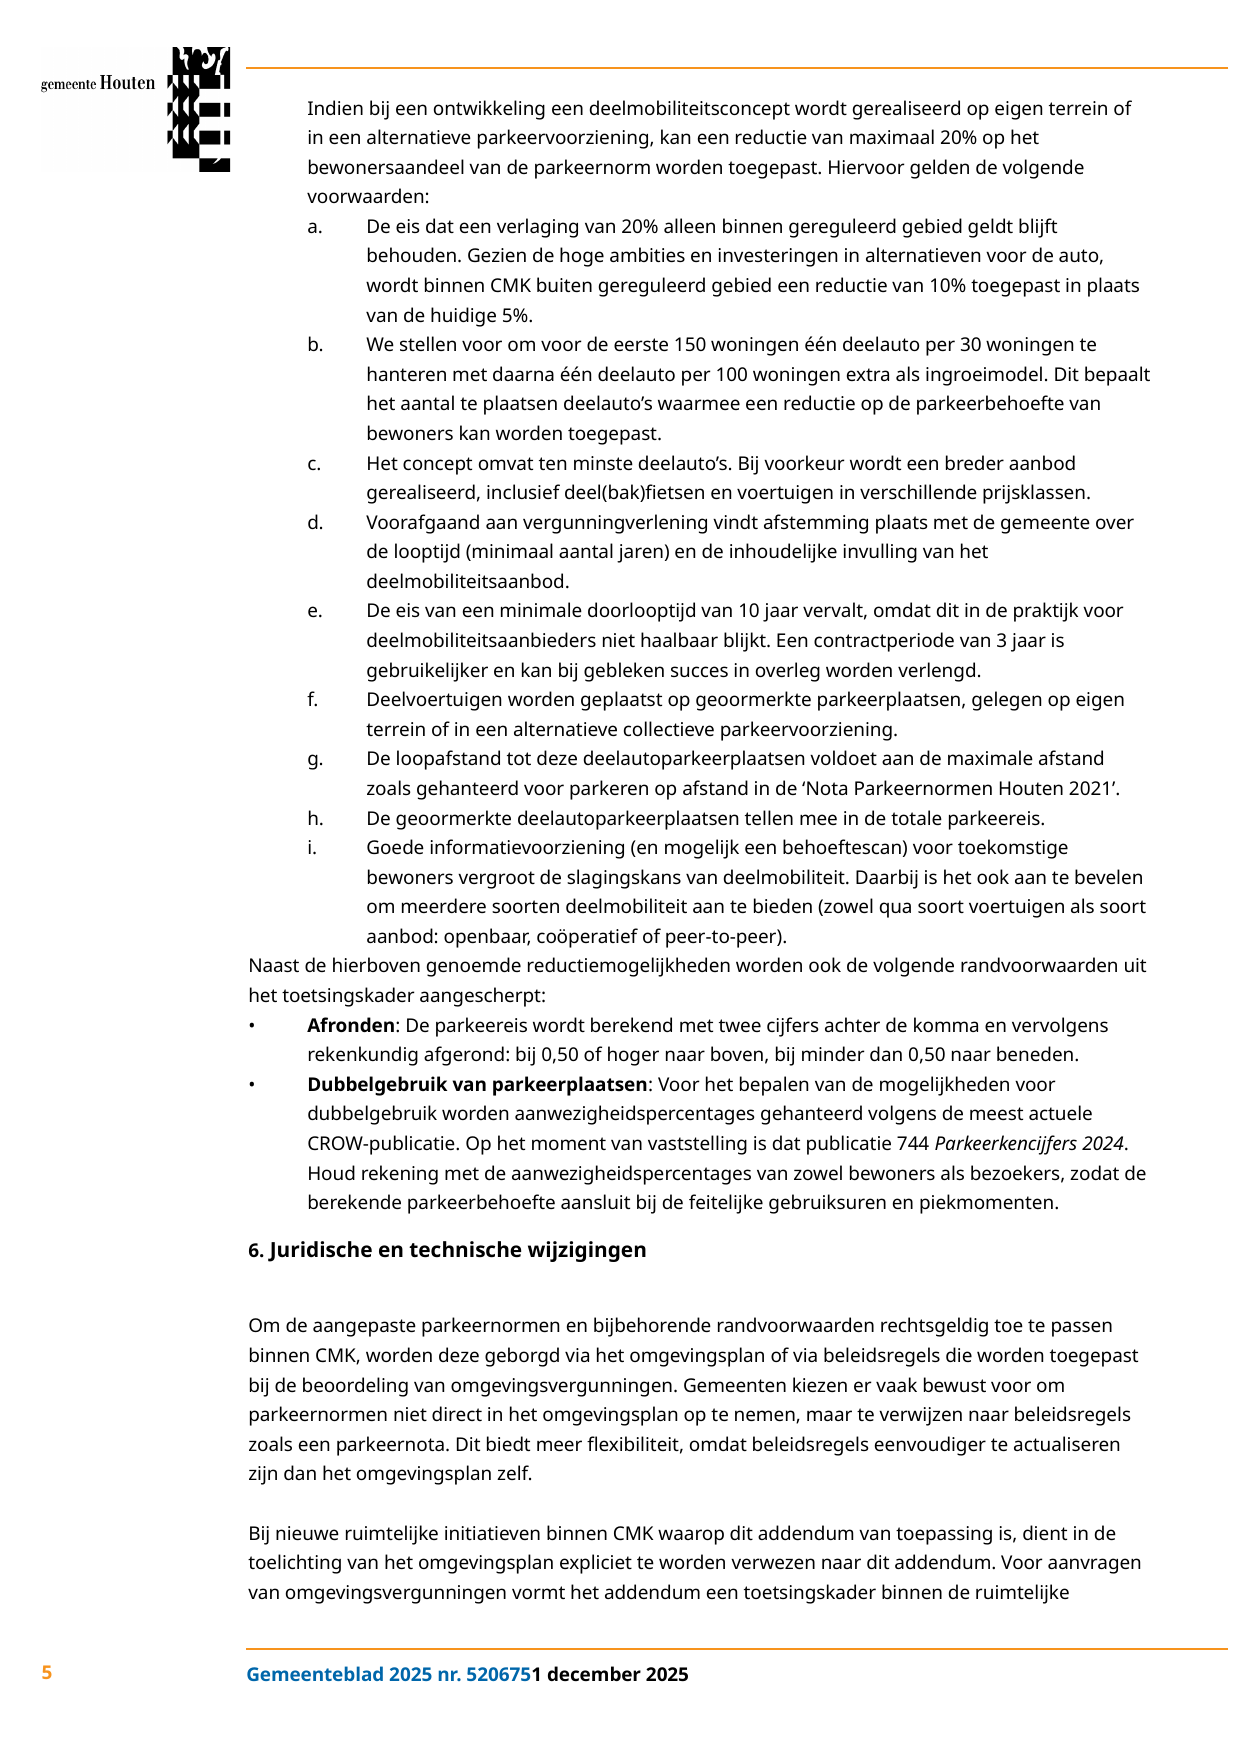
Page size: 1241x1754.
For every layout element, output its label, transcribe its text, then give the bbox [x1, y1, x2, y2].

list Indien bij een ontwikkeling een deelmobiliteitsconcept wordt gerealiseerd op eigen terrein of in een alternatieve parkeervoorziening, kan een reductie van maximaal 20% op het bewonersaandeel van de parkeernorm worden toegepast. Hiervoor gelden de volgende voorwaarden: [248, 95, 1152, 209]
list De eis dat een verlaging van 20% alleen binnen gereguleerd gebied geldt blijft behouden. Gezien de hoge ambities en investeringen in alternatieven voor de auto, wordt binnen CMK buiten gereguleerd gebied een reductie van 10% toegepast in plaats van de huidige 5%. [307, 213, 1152, 328]
text Bij nieuwe ruimtelijke initiatieven binnen CMK waarop dit addendum van toepassing is, dient in de toelichting van het omgevingsplan expliciet te worden verwezen naar dit addendum. Voor aanvragen van omgevingsvergunningen vormt het addendum een toetsingskader binnen de ruimtelijke [248, 1520, 1152, 1605]
picture [41, 47, 231, 172]
list Voorafgaand aan vergunningverlening vindt afstemming plaats met de gemeente over de looptijd (minimaal aantal jaren) en de inhoudelijke invulling van het deelmobiliteitsaanbod. [307, 509, 1152, 594]
list Dubbelgebruik van parkeerplaatsen: Voor het bepalen van de mogelijkheden voor dubbelgebruik worden aanwezigheidspercentages gehanteerd volgens de meest actuele CROW-publicatie. Op het moment van vaststelling is dat publicatie 744 Parkeerkencijfers 2024. Houd rekening met de aanwezigheidspercentages van zowel bewoners als bezoekers, zodat de berekende parkeerbehoefte aansluit bij de feitelijke gebruiksuren en piekmomenten. [248, 1071, 1152, 1215]
list Goede informatievoorziening (en mogelijk een behoeftescan) voor toekomstige bewoners vergroot de slagingskans van deelmobiliteit. Daarbij is het ook aan te bevelen om meerdere soorten deelmobiliteit aan te bieden (zowel qua soort voertuigen als soort aanbod: openbaar, coöperatief of peer-to-peer). [307, 834, 1152, 949]
list Het concept omvat ten minste deelauto’s. Bij voorkeur wordt een breder aanbod gerealiseerd, inclusief deel(bak)fietsen en voertuigen in verschillende prijsklassen. [307, 450, 1152, 505]
text Naast de hierboven genoemde reductiemogelijkheden worden ook de volgende randvoorwaarden uit het toetsingskader aangescherpt: [248, 953, 1152, 1008]
list De eis van een minimale doorlooptijd van 10 jaar vervalt, omdat dit in de praktijk voor deelmobiliteitsaanbieders niet haalbaar blijkt. Een contractperiode van 3 jaar is gebruikelijker en kan bij gebleken succes in overleg worden verlengd. [307, 598, 1152, 683]
list Afronden: De parkeereis wordt berekend met twee cijfers achter de komma en vervolgens rekenkundig afgerond: bij 0,50 of hoger naar boven, bij minder dan 0,50 naar beneden. [248, 1012, 1152, 1067]
list De geoormerkte deelautoparkeerplaatsen tellen mee in de totale parkeereis. [307, 805, 1152, 831]
text 6. Juridische en technische wijzigingen [248, 1235, 1152, 1263]
list Deelvoertuigen worden geplaatst op geoormerkte parkeerplaatsen, gelegen op eigen terrein of in een alternatieve collectieve parkeervoorziening. [307, 686, 1152, 742]
list De loopafstand tot deze deelautoparkeerplaatsen voldoet aan de maximale afstand zoals gehanteerd voor parkeren op afstand in de ‘Nota Parkeernormen Houten 2021’. [307, 746, 1152, 801]
text Om de aangepaste parkeernormen en bijbehorende randvoorwaarden rechtsgeldig toe te passen binnen CMK, worden deze geborgd via het omgevingsplan of via beleidsregels die worden toegepast bij de beoordeling van omgevingsvergunningen. Gemeenten kiezen er vaak bewust voor om parkeernormen niet direct in het omgevingsplan op te nemen, maar te verwijzen naar beleidsregels zoals een parkeernota. Dit biedt meer flexibiliteit, omdat beleidsregels eenvoudiger te actualiseren zijn dan het omgevingsplan zelf. [248, 1313, 1152, 1486]
list We stellen voor om voor de eerste 150 woningen één deelauto per 30 woningen te hanteren met daarna één deelauto per 100 woningen extra als ingroeimodel. Dit bepaalt het aantal te plaatsen deelauto’s waarmee een reductie op de parkeerbehoefte van bewoners kan worden toegepast. [307, 331, 1152, 446]
